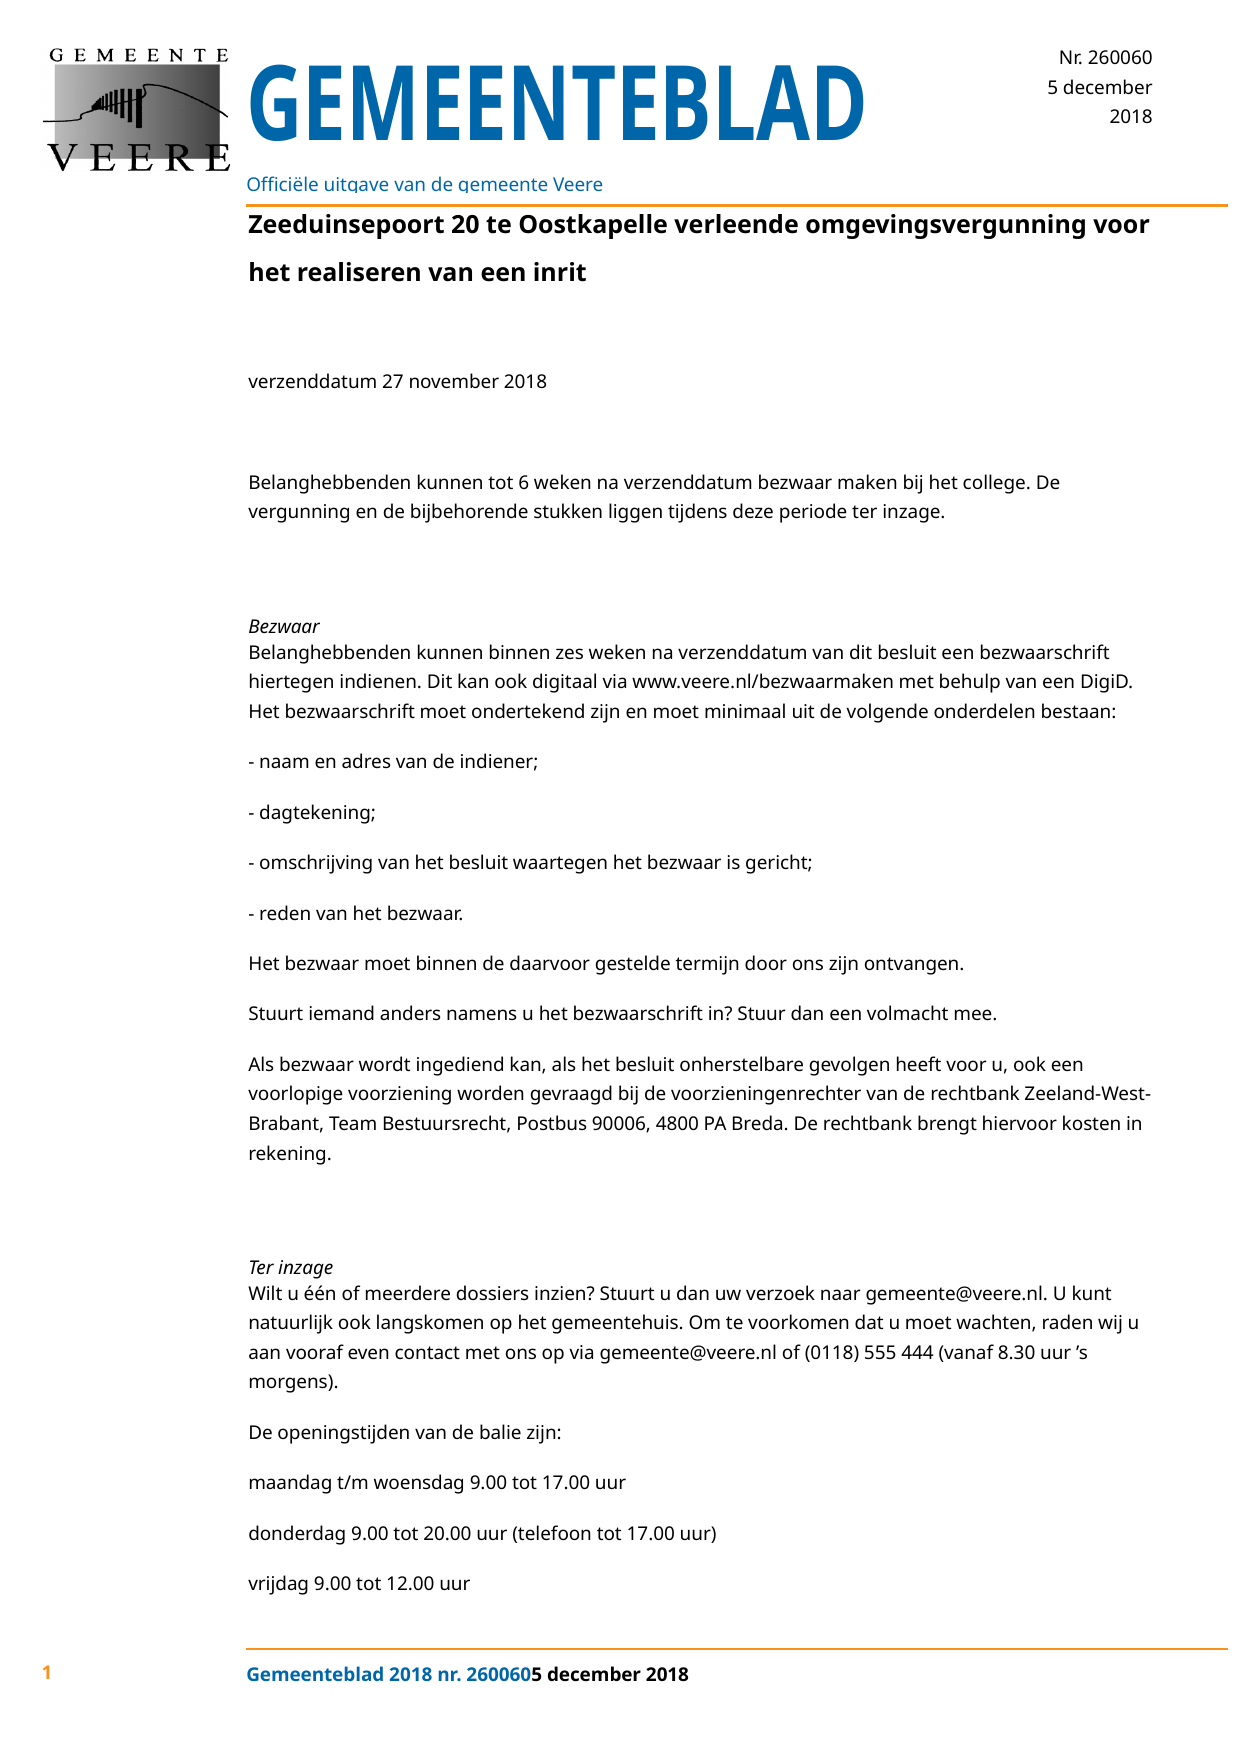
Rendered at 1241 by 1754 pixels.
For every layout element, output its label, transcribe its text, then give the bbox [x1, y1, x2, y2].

text vrijdag 9.00 tot 12.00 uur [248, 1570, 1152, 1596]
text Belanghebbenden kunnen tot 6 weken na verzenddatum bezwaar maken bij het college. De vergunning en de bijbehorende stukken liggen tijdens deze periode ter inzage. [248, 469, 1152, 524]
text Als bezwaar wordt ingediend kan, als het besluit onherstelbare gevolgen heeft voor u, ook een voorlopige voorziening worden gevraagd bij de voorzieningenrechter van de rechtbank Zeeland-West-Brabant, Team Bestuursrecht, Postbus 90006, 4800 PA Breda. De rechtbank brengt hiervoor kosten in rekening. [248, 1051, 1152, 1165]
text Zeeduinsepoort 20 te Oostkapelle verleende omgevingsvergunning voor het realiseren van een inrit [248, 207, 1152, 288]
text Het bezwaar moet binnen de daarvoor gestelde termijn door ons zijn ontvangen. [248, 950, 1152, 976]
text - dagtekening; [248, 799, 1152, 824]
text Belanghebbenden kunnen binnen zes weken na verzenddatum van dit besluit een bezwaarschrift hiertegen indienen. Dit kan ook digitaal via www.veere.nl/bezwaarmaken met behulp van een DigiD. Het bezwaarschrift moet ondertekend zijn en moet minimaal uit de volgende onderdelen bestaan: [248, 639, 1152, 724]
text Ter inzage [248, 1254, 1152, 1280]
text donderdag 9.00 tot 20.00 uur (telefoon tot 17.00 uur) [248, 1520, 1152, 1546]
text - naam en adres van de indiener; [248, 748, 1152, 774]
text Stuurt iemand anders namens u het bezwaarschrift in? Stuur dan een volmacht mee. [248, 1001, 1152, 1026]
text Wilt u één of meerdere dossiers inzien? Stuurt u dan uw verzoek naar gemeente@veere.nl. U kunt natuurlijk ook langskomen op het gemeentehuis. Om te voorkomen dat u moet wachten, raden wij u aan vooraf even contact met ons op via gemeente@veere.nl of (0118) 555 444 (vanaf 8.30 uur ’s morgens). [248, 1280, 1152, 1394]
text - reden van het bezwaar. [248, 900, 1152, 925]
text Bezwaar [248, 613, 1152, 639]
text verzenddatum 27 november 2018 [248, 368, 1152, 394]
text - omschrijving van het besluit waartegen het bezwaar is gericht; [248, 849, 1152, 875]
text De openingstijden van de balie zijn: [248, 1419, 1152, 1445]
picture [41, 47, 231, 172]
text maandag t/m woensdag 9.00 tot 17.00 uur [248, 1469, 1152, 1495]
